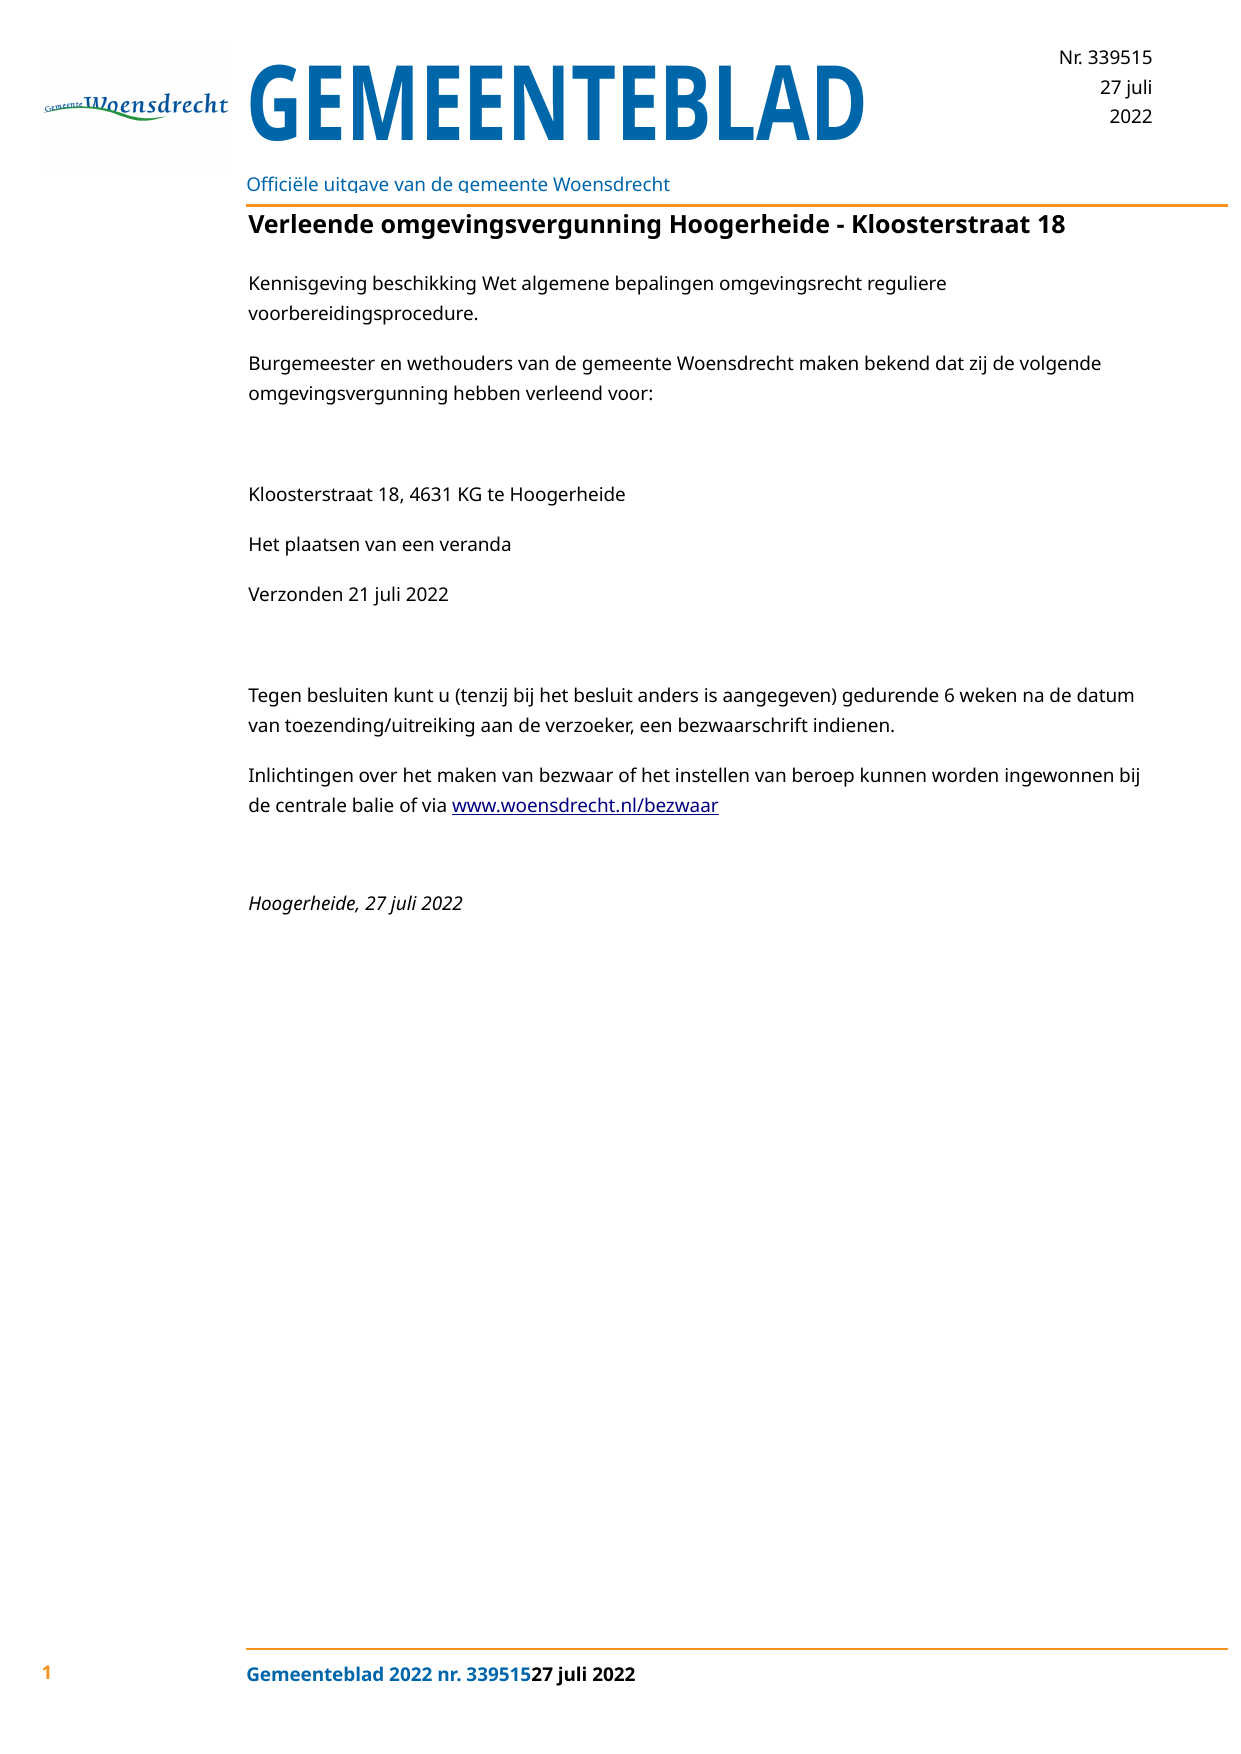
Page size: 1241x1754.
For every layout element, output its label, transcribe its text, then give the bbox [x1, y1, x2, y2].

text Kennisgeving beschikking Wet algemene bepalingen omgevingsrecht reguliere voorbereidingsprocedure. [248, 270, 1152, 326]
text Inlichtingen over het maken van bezwaar of het instellen van beroep kunnen worden ingewonnen bij de centrale balie of via www.woensdrecht.nl/bezwaar [248, 762, 1152, 818]
text Kloosterstraat 18, 4631 KG te Hoogerheide [248, 481, 1152, 506]
text Het plaatsen van een veranda [248, 531, 1152, 557]
picture [41, 47, 231, 172]
text Hoogerheide, 27 juli 2022 [248, 890, 1152, 916]
text Verleende omgevingsvergunning Hoogerheide - Kloosterstraat 18 [248, 207, 1152, 241]
text Burgemeester en wethouders van de gemeente Woensdrecht maken bekend dat zij de volgende omgevingsvergunning hebben verleend voor: [248, 350, 1152, 406]
text Verzonden 21 juli 2022 [248, 582, 1152, 607]
text Tegen besluiten kunt u (tenzij bij het besluit anders is aangegeven) gedurende 6 weken na de datum van toezending/uitreiking aan de verzoeker, een bezwaarschrift indienen. [248, 682, 1152, 738]
